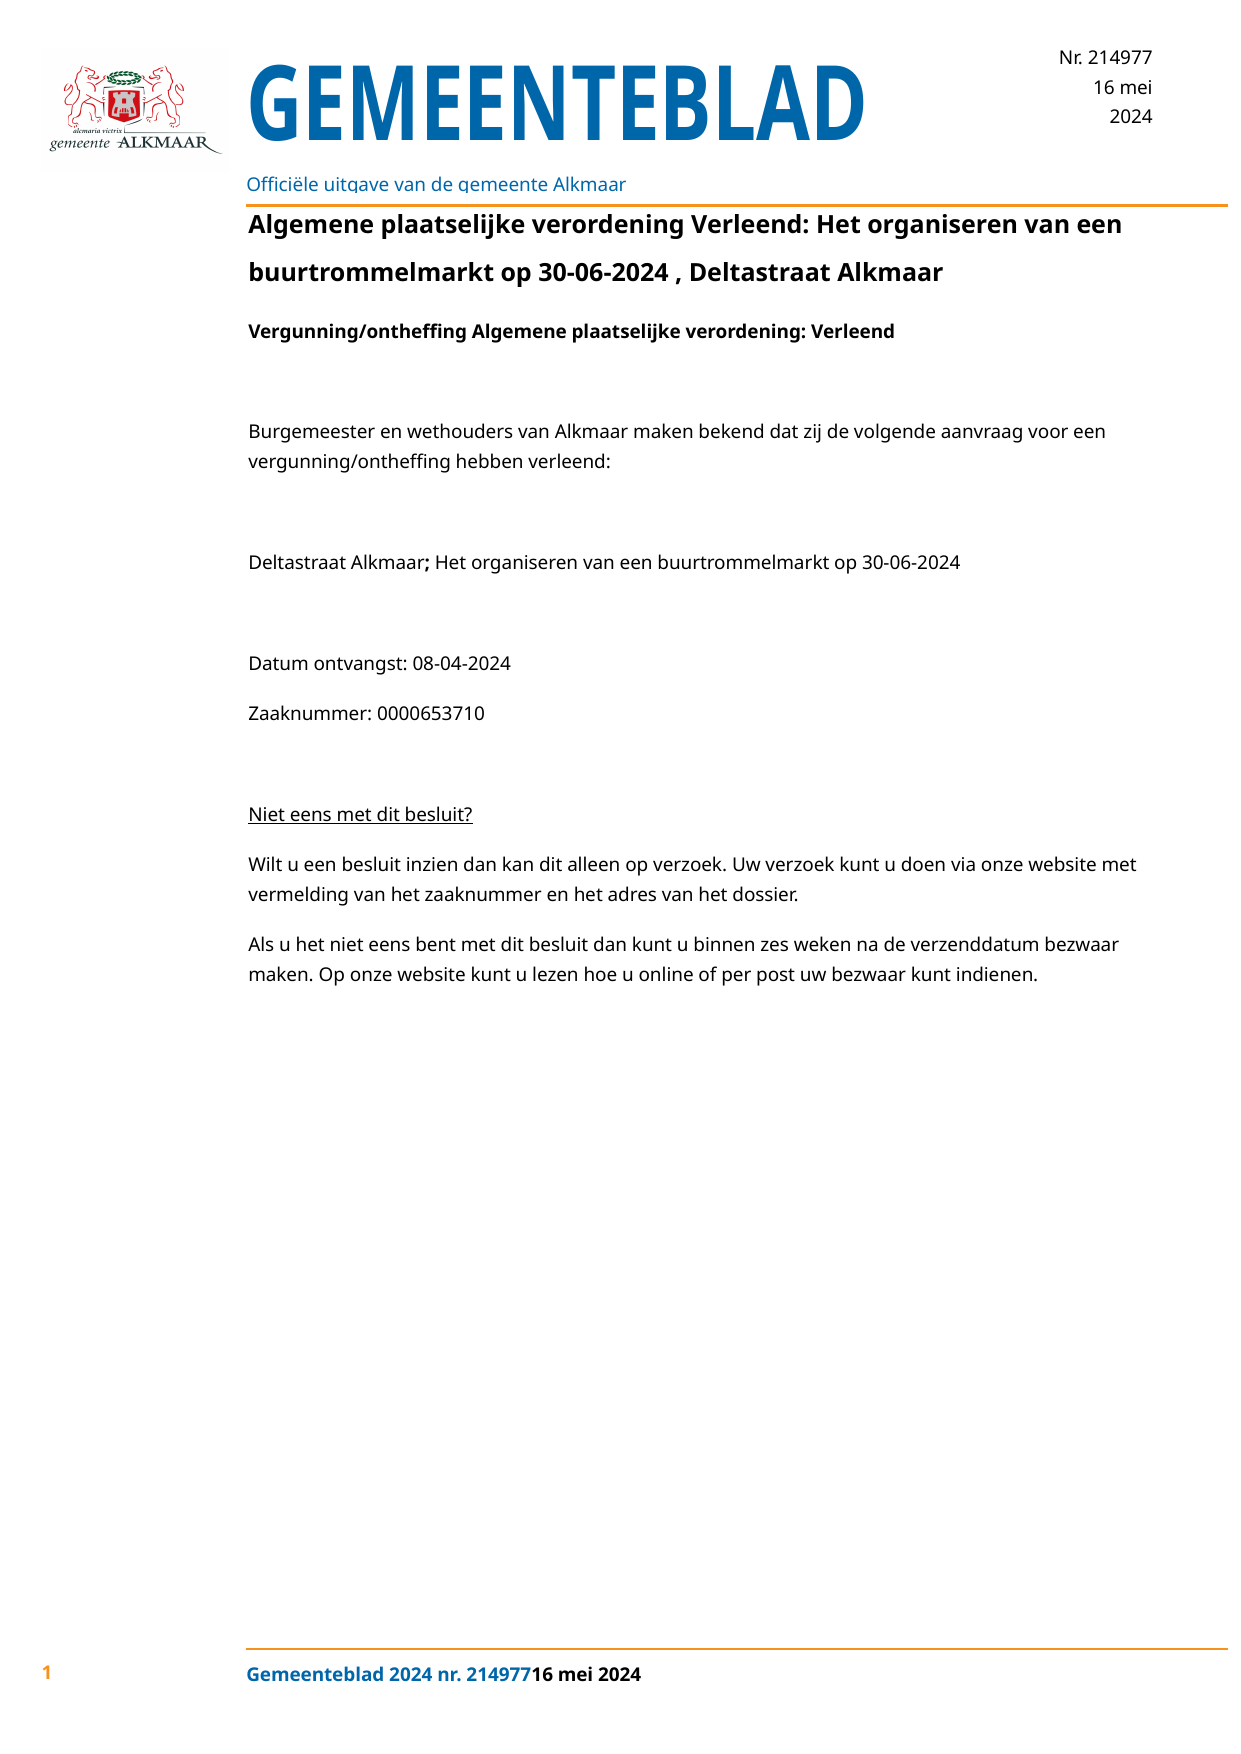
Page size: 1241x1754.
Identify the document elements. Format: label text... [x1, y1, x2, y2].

text Zaaknummer: 0000653710 [248, 700, 1152, 726]
text Vergunning/ontheffing Algemene plaatselijke verordening: Verleend [248, 318, 1152, 344]
text Algemene plaatselijke verordening Verleend: Het organiseren van een buurtrommelmarkt op 30-06-2024 , Deltastraat Alkmaar [248, 207, 1152, 288]
text Wilt u een besluit inzien dan kan dit alleen op verzoek. Uw verzoek kunt u doen via onze website met vermelding van het zaaknummer en het adres van het dossier. [248, 852, 1152, 907]
text Niet eens met dit besluit? [248, 801, 1152, 827]
text Datum ontvangst: 08-04-2024 [248, 650, 1152, 676]
text Burgemeester en wethouders van Alkmaar maken bekend dat zij de volgende aanvraag voor een vergunning/ontheffing hebben verleend: [248, 419, 1152, 474]
text Als u het niet eens bent met dit besluit dan kunt u binnen zes weken na de verzenddatum bezwaar maken. Op onze website kunt u lezen hoe u online of per post uw bezwaar kunt indienen. [248, 932, 1152, 987]
text Deltastraat Alkmaar; Het organiseren van een buurtrommelmarkt op 30-06-2024 [248, 549, 1152, 575]
picture [41, 47, 231, 172]
